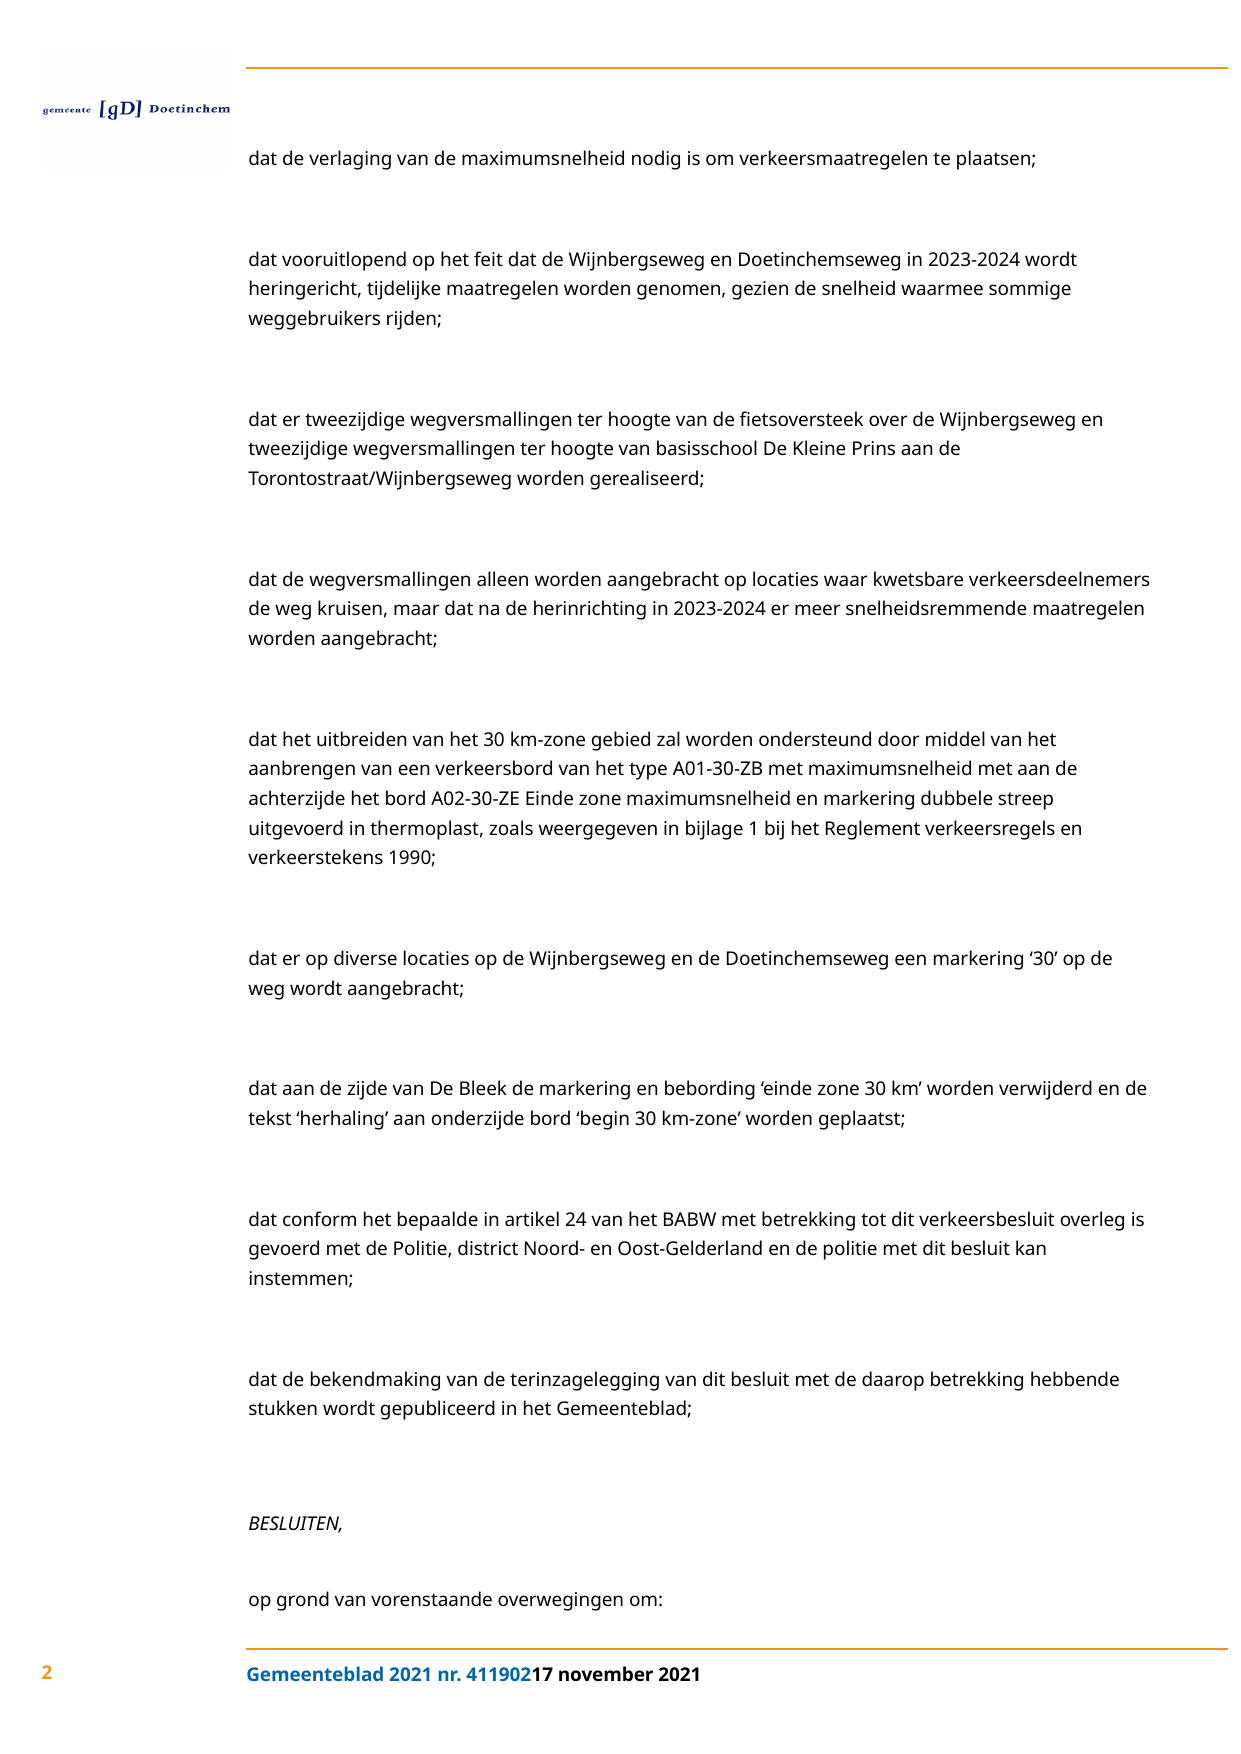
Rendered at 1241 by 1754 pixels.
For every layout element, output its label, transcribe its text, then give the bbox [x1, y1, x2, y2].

text dat de bekendmaking van de terinzagelegging van dit besluit met de daarop betrekking hebbende stukken wordt gepubliceerd in het Gemeenteblad; [248, 1366, 1152, 1421]
text dat het uitbreiden van het 30 km-zone gebied zal worden ondersteund door middel van het aanbrengen van een verkeersbord van het type A01-30-ZB met maximumsnelheid met aan de achterzijde het bord A02-30-ZE Einde zone maximumsnelheid en markering dubbele streep uitgevoerd in thermoplast, zoals weergegeven in bijlage 1 bij het Reglement verkeersregels en verkeerstekens 1990; [248, 726, 1152, 870]
text dat de wegversmallingen alleen worden aangebracht op locaties waar kwetsbare verkeersdeelnemers de weg kruisen, maar dat na de herinrichting in 2023-2024 er meer snelheidsremmende maatregelen worden aangebracht; [248, 566, 1152, 651]
text BESLUITEN, [248, 1510, 1152, 1536]
text op grond van vorenstaande overwegingen om: [248, 1586, 1152, 1612]
text dat er op diverse locaties op de Wijnbergseweg en de Doetinchemseweg een markering ‘30’ op de weg wordt aangebracht; [248, 945, 1152, 1001]
text dat er tweezijdige wegversmallingen ter hoogte van de fietsoversteek over de Wijnbergseweg en tweezijdige wegversmallingen ter hoogte van basisschool De Kleine Prins aan de Torontostraat/Wijnbergseweg worden gerealiseerd; [248, 406, 1152, 491]
text dat vooruitlopend op het feit dat de Wijnbergseweg en Doetinchemseweg in 2023-2024 wordt heringericht, tijdelijke maatregelen worden genomen, gezien de snelheid waarmee sommige weggebruikers rijden; [248, 246, 1152, 331]
picture [41, 47, 231, 172]
text dat conform het bepaalde in artikel 24 van het BABW met betrekking tot dit verkeersbesluit overleg is gevoerd met de Politie, district Noord- en Oost-Gelderland en de politie met dit besluit kan instemmen; [248, 1206, 1152, 1291]
text dat aan de zijde van De Bleek de markering en bebording ‘einde zone 30 km’ worden verwijderd en de tekst ‘herhaling’ aan onderzijde bord ‘begin 30 km-zone’ worden geplaatst; [248, 1076, 1152, 1131]
text dat de verlaging van de maximumsnelheid nodig is om verkeersmaatregelen te plaatsen; [248, 145, 1152, 171]
